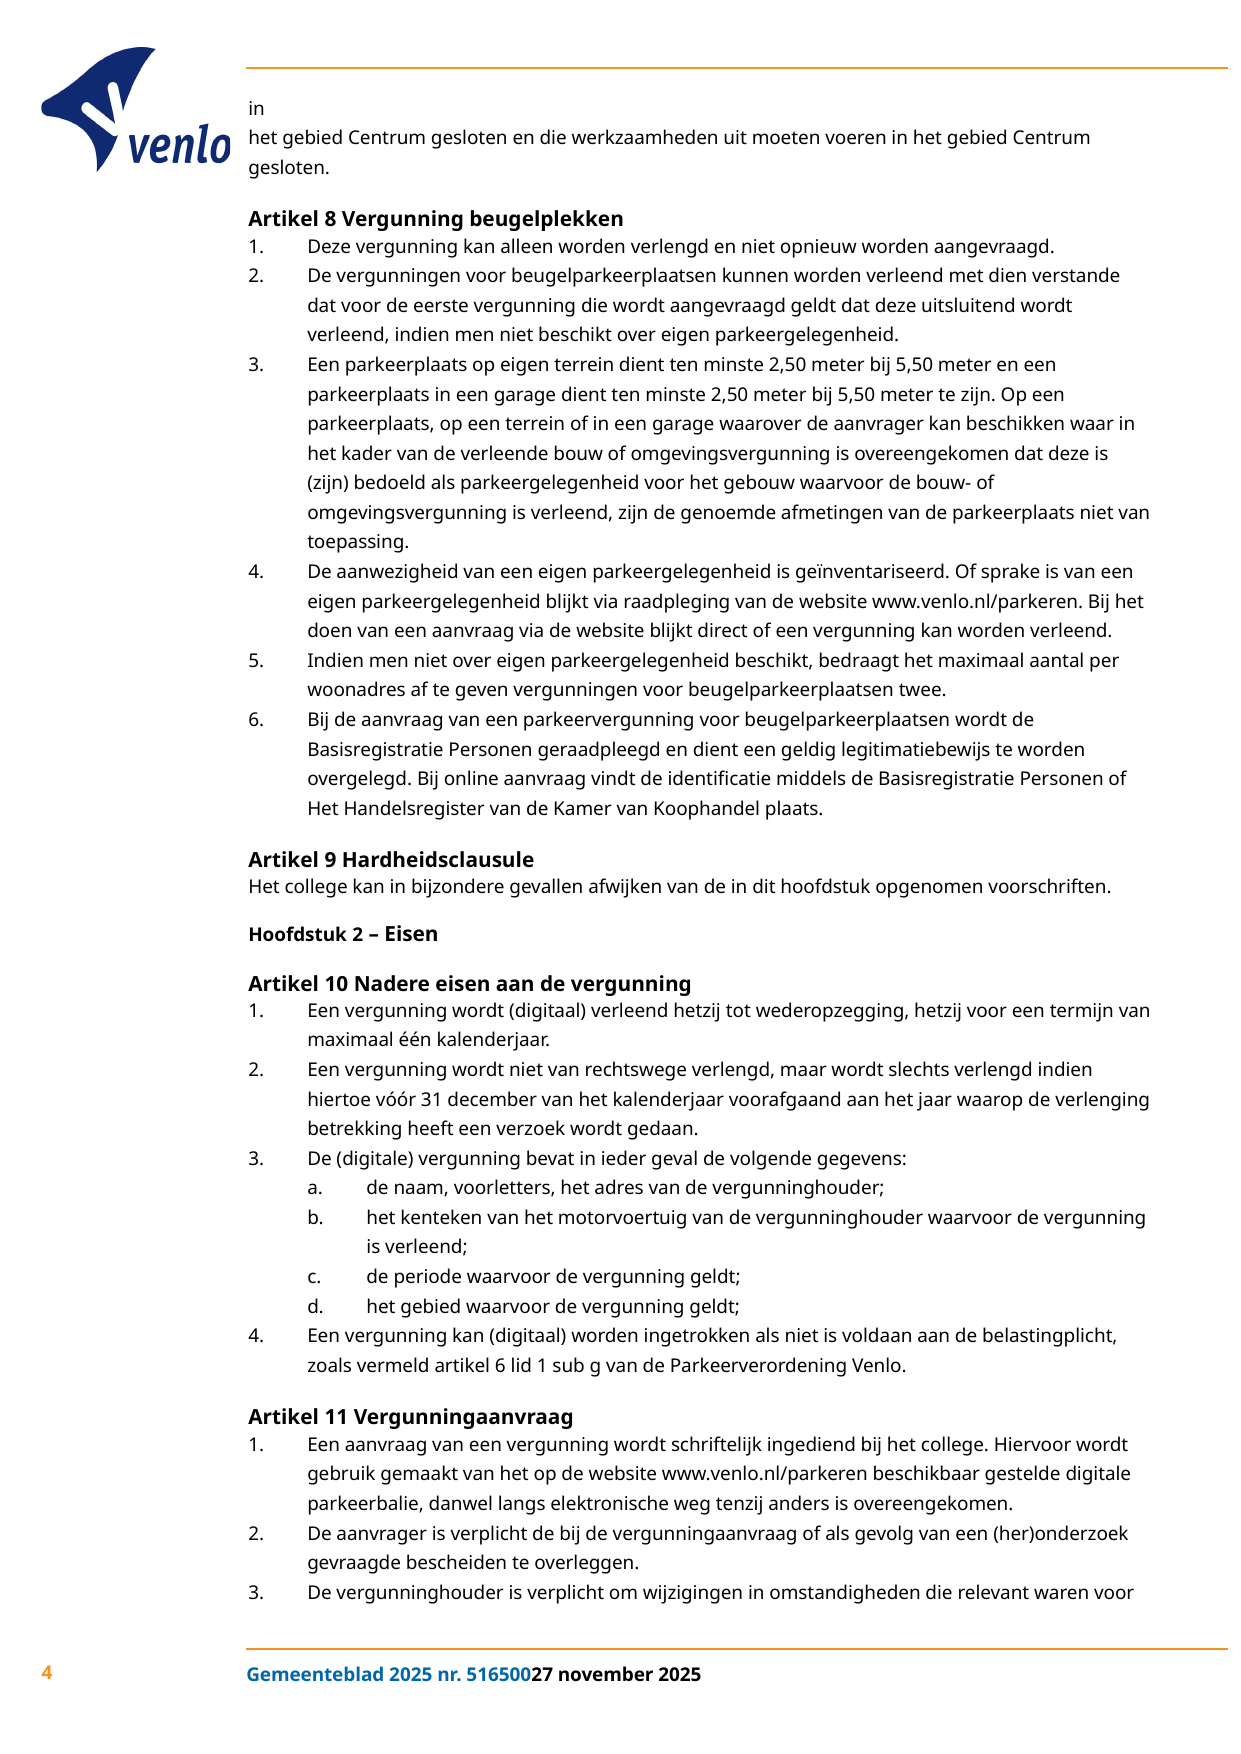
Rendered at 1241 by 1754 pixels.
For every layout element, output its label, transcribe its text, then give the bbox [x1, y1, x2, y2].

text Artikel 11 Vergunningaanvraag [248, 1402, 1152, 1431]
picture [41, 47, 231, 172]
list Bij de aanvraag van een parkeervergunning voor beugelparkeerplaatsen wordt de Basisregistratie Personen geraadpleegd en dient een geldig legitimatiebewijs te worden overgelegd. Bij online aanvraag vindt de identificatie middels de Basisregistratie Personen of Het Handelsregister van de Kamer van Koophandel plaats. [248, 706, 1152, 821]
list De vergunninghouder is verplicht om wijzigingen in omstandigheden die relevant waren voor [248, 1579, 1152, 1604]
list De aanwezigheid van een eigen parkeergelegenheid is geïnventariseerd. Of sprake is van een eigen parkeergelegenheid blijkt via raadpleging van de website www.venlo.nl/parkeren. Bij het doen van een aanvraag via de website blijkt direct of een vergunning kan worden verleend. [248, 558, 1152, 643]
list Een aanvraag van een vergunning wordt schriftelijk ingediend bij het college. Hiervoor wordt gebruik gemaakt van het op de website www.venlo.nl/parkeren beschikbaar gestelde digitale parkeerbalie, danwel langs elektronische weg tenzij anders is overeengekomen. [248, 1431, 1152, 1516]
text het gebied Centrum gesloten en die werkzaamheden uit moeten voeren in het gebied Centrum [248, 124, 1152, 150]
list de periode waarvoor de vergunning geldt; [307, 1263, 1152, 1289]
list Deze vergunning kan alleen worden verlengd en niet opnieuw worden aangevraagd. [248, 233, 1152, 258]
list De vergunningen voor beugelparkeerplaatsen kunnen worden verleend met dien verstande dat voor de eerste vergunning die wordt aangevraagd geldt dat deze uitsluitend wordt verleend, indien men niet beschikt over eigen parkeergelegenheid. [248, 262, 1152, 347]
list Een vergunning wordt niet van rechtswege verlengd, maar wordt slechts verlengd indien hiertoe vóór 31 december van het kalenderjaar voorafgaand aan het jaar waarop de verlenging betrekking heeft een verzoek wordt gedaan. [248, 1056, 1152, 1141]
list Een vergunning wordt (digitaal) verleend hetzij tot wederopzegging, hetzij voor een termijn van maximaal één kalenderjaar. [248, 997, 1152, 1052]
text Hoofdstuk 2 – Eisen [248, 919, 1152, 948]
list het kenteken van het motorvoertuig van de vergunninghouder waarvoor de vergunning is verleend; [307, 1204, 1152, 1259]
list De (digitale) vergunning bevat in ieder geval de volgende gegevens: [248, 1145, 1152, 1171]
text Artikel 8 Vergunning beugelplekken [248, 204, 1152, 233]
list het gebied waarvoor de vergunning geldt; [307, 1293, 1152, 1319]
text Artikel 10 Nadere eisen aan de vergunning [248, 969, 1152, 997]
list de naam, voorletters, het adres van de vergunninghouder; [307, 1174, 1152, 1200]
text in [248, 95, 1152, 121]
list Indien men niet over eigen parkeergelegenheid beschikt, bedraagt het maximaal aantal per woonadres af te geven vergunningen voor beugelparkeerplaatsen twee. [248, 647, 1152, 702]
list Een parkeerplaats op eigen terrein dient ten minste 2,50 meter bij 5,50 meter en een parkeerplaats in een garage dient ten minste 2,50 meter bij 5,50 meter te zijn. Op een parkeerplaats, op een terrein of in een garage waarover de aanvrager kan beschikken waar in het kader van de verleende bouw of omgevingsvergunning is overeengekomen dat deze is (zijn) bedoeld als parkeergelegenheid voor het gebouw waarvoor de bouw- of omgevingsvergunning is verleend, zijn de genoemde afmetingen van de parkeerplaats niet van toepassing. [248, 351, 1152, 554]
text Het college kan in bijzondere gevallen afwijken van de in dit hoofdstuk opgenomen voorschriften. [248, 874, 1152, 899]
text Artikel 9 Hardheidsclausule [248, 845, 1152, 874]
list Een vergunning kan (digitaal) worden ingetrokken als niet is voldaan aan de belastingplicht, zoals vermeld artikel 6 lid 1 sub g van de Parkeerverordening Venlo. [248, 1322, 1152, 1378]
text gesloten. [248, 154, 1152, 180]
list De aanvrager is verplicht de bij de vergunningaanvraag of als gevolg van een (her)onderzoek gevraagde bescheiden te overleggen. [248, 1520, 1152, 1575]
